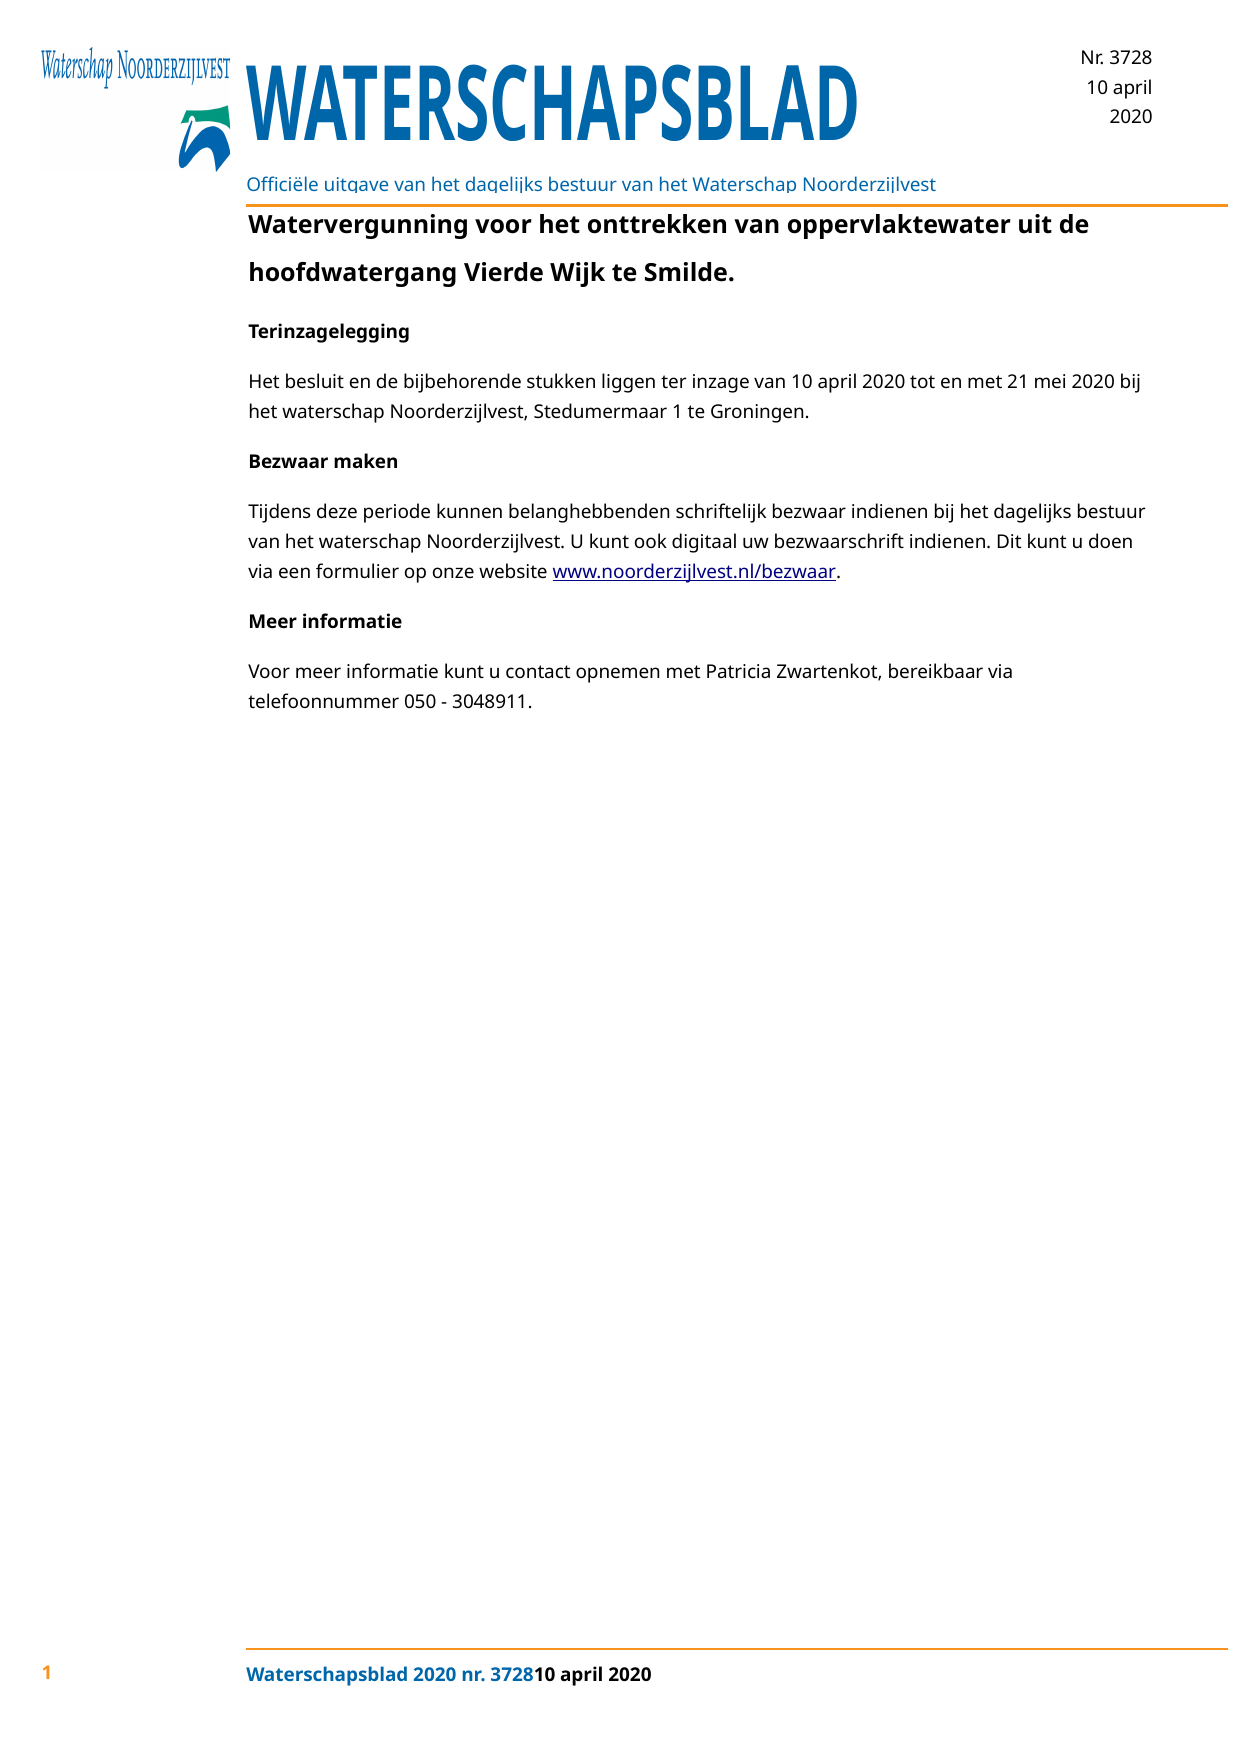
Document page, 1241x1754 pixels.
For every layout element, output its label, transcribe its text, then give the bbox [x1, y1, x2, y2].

text Tijdens deze periode kunnen belanghebbenden schriftelijk bezwaar indienen bij het dagelijks bestuur van het waterschap Noorderzijlvest. U kunt ook digitaal uw bezwaarschrift indienen. Dit kunt u doen via een formulier op onze website www.noorderzijlvest.nl/bezwaar. [248, 499, 1152, 584]
text Voor meer informatie kunt u contact opnemen met Patricia Zwartenkot, bereikbaar via telefoonnummer 050 - 3048911. [248, 659, 1152, 714]
text Terinzagelegging [248, 318, 1152, 344]
text Meer informatie [248, 608, 1152, 634]
text Bezwaar maken [248, 448, 1152, 474]
text Watervergunning voor het onttrekken van oppervlaktewater uit de hoofdwatergang Vierde Wijk te Smilde. [248, 207, 1152, 288]
text Het besluit en de bijbehorende stukken liggen ter inzage van 10 april 2020 tot en met 21 mei 2020 bij het waterschap Noorderzijlvest, Stedumermaar 1 te Groningen. [248, 368, 1152, 424]
picture [41, 47, 231, 172]
